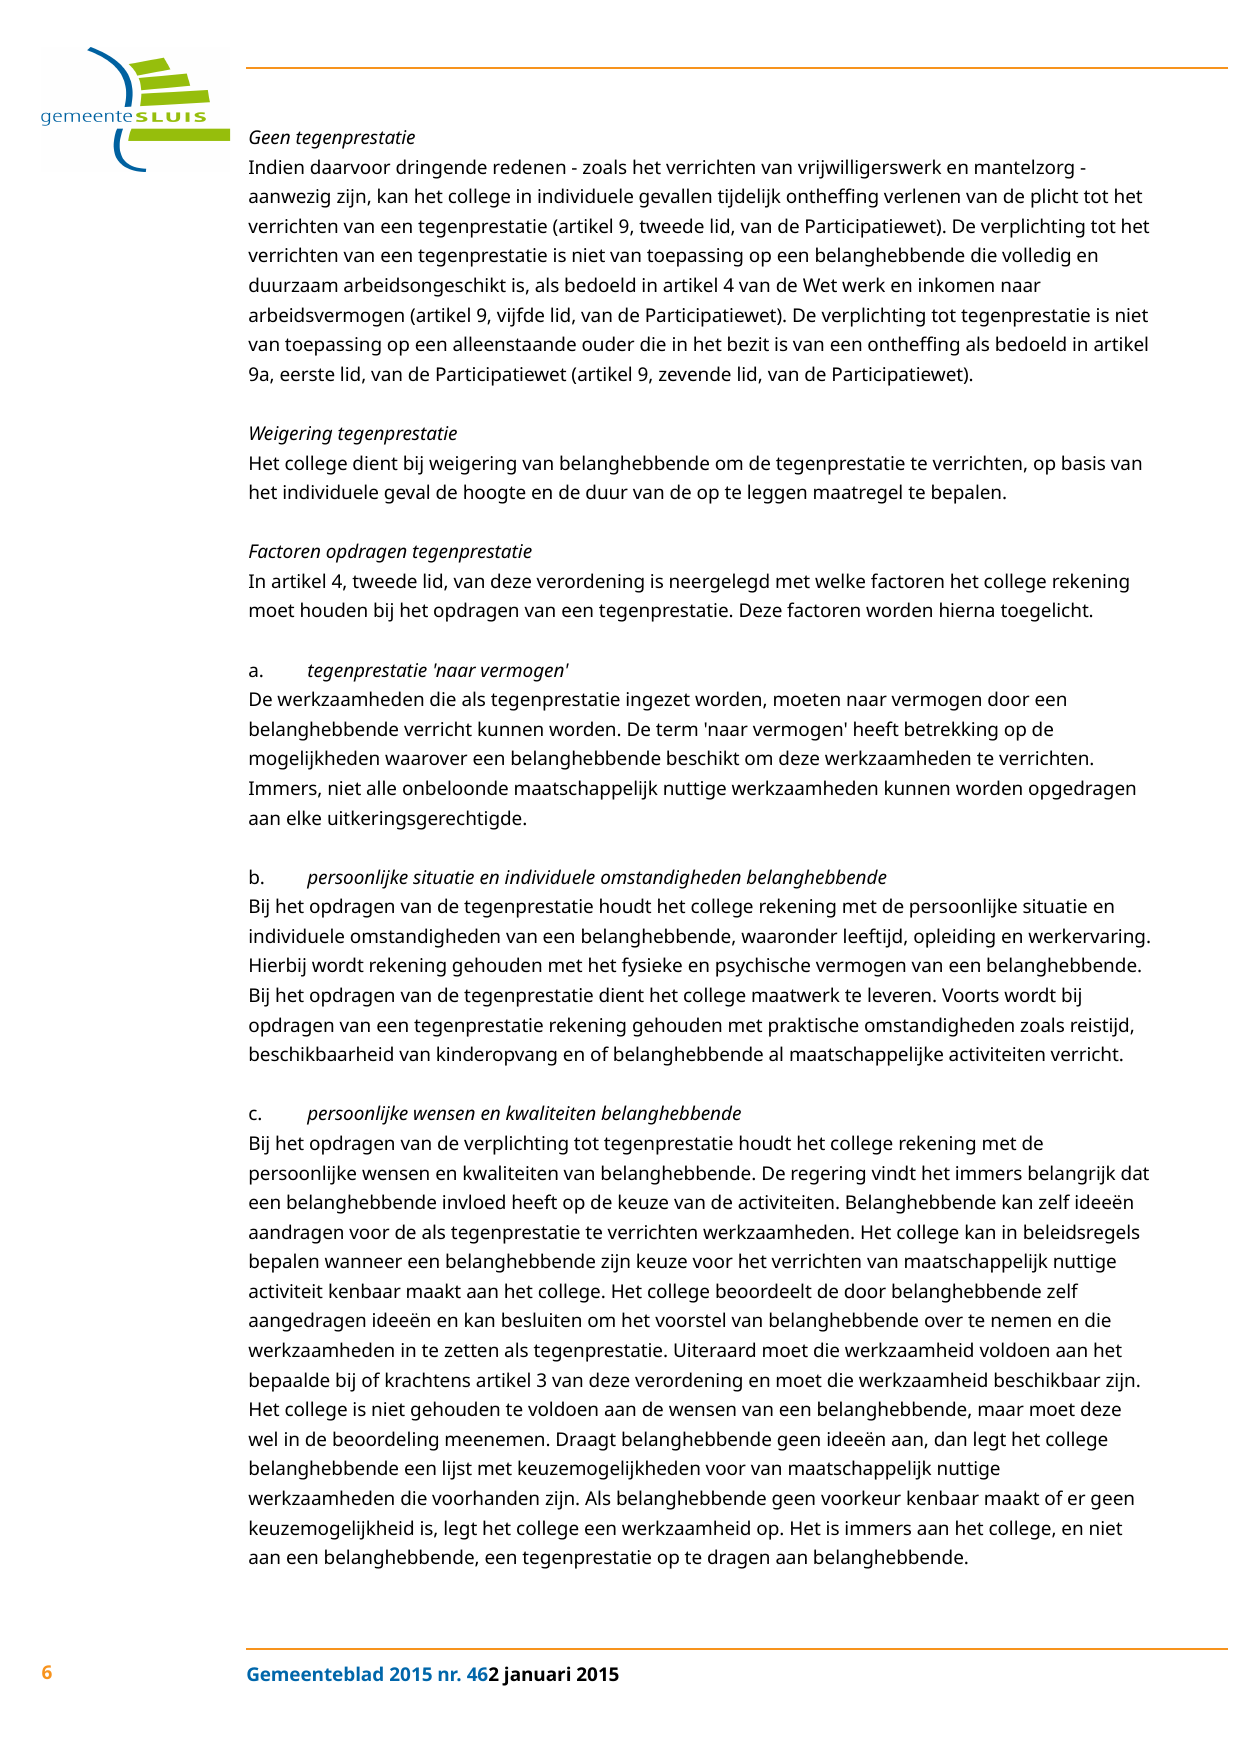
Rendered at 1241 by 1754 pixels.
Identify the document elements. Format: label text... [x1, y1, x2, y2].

list persoonlijke situatie en individuele omstandigheden belanghebbende [248, 864, 1152, 890]
text Weigering tegenprestatie [248, 420, 1152, 446]
text Het college dient bij weigering van belanghebbende om de tegenprestatie te verrichten, op basis van het individuele geval de hoogte en de duur van de op te leggen maatregel te bepalen. [248, 450, 1152, 505]
text Bij het opdragen van de verplichting tot tegenprestatie houdt het college rekening met de persoonlijke wensen en kwaliteiten van belanghebbende. De regering vindt het immers belangrijk dat een belanghebbende invloed heeft op de keuze van de activiteiten. Belanghebbende kan zelf ideeën aandragen voor de als tegenprestatie te verrichten werkzaamheden. Het college kan in beleidsregels bepalen wanneer een belanghebbende zijn keuze voor het verrichten van maatschappelijk nuttige activiteit kenbaar maakt aan het college. Het college beoordeelt de door belanghebbende zelf aangedragen ideeën en kan besluiten om het voorstel van belanghebbende over te nemen en die werkzaamheden in te zetten als tegenprestatie. Uiteraard moet die werkzaamheid voldoen aan het bepaalde bij of krachtens artikel 3 van deze verordening en moet die werkzaamheid beschikbaar zijn. Het college is niet gehouden te voldoen aan de wensen van een belanghebbende, maar moet deze wel in de beoordeling meenemen. Draagt belanghebbende geen ideeën aan, dan legt het college belanghebbende een lijst met keuzemogelijkheden voor van maatschappelijk nuttige werkzaamheden die voorhanden zijn. Als belanghebbende geen voorkeur kenbaar maakt of er geen keuzemogelijkheid is, legt het college een werkzaamheid op. Het is immers aan het college, en niet aan een belanghebbende, een tegenprestatie op te dragen aan belanghebbende. [248, 1130, 1152, 1570]
text Geen tegenprestatie [248, 124, 1152, 150]
text Indien daarvoor dringende redenen - zoals het verrichten van vrijwilligerswerk en mantelzorg - aanwezig zijn, kan het college in individuele gevallen tijdelijk ontheffing verlenen van de plicht tot het verrichten van een tegenprestatie (artikel 9, tweede lid, van de Participatiewet). De verplichting tot het verrichten van een tegenprestatie is niet van toepassing op een belanghebbende die volledig en duurzaam arbeidsongeschikt is, als bedoeld in artikel 4 van de Wet werk en inkomen naar arbeidsvermogen (artikel 9, vijfde lid, van de Participatiewet). De verplichting tot tegenprestatie is niet van toepassing op een alleenstaande ouder die in het bezit is van een ontheffing als bedoeld in artikel 9a, eerste lid, van de Participatiewet (artikel 9, zevende lid, van de Participatiewet). [248, 154, 1152, 387]
text Factoren opdragen tegenprestatie [248, 538, 1152, 564]
text In artikel 4, tweede lid, van deze verordening is neergelegd met welke factoren het college rekening moet houden bij het opdragen van een tegenprestatie. Deze factoren worden hierna toegelicht. [248, 568, 1152, 623]
text Bij het opdragen van de tegenprestatie houdt het college rekening met de persoonlijke situatie en individuele omstandigheden van een belanghebbende, waaronder leeftijd, opleiding en werkervaring. Hierbij wordt rekening gehouden met het fysieke en psychische vermogen van een belanghebbende. Bij het opdragen van de tegenprestatie dient het college maatwerk te leveren. Voorts wordt bij opdragen van een tegenprestatie rekening gehouden met praktische omstandigheden zoals reistijd, beschikbaarheid van kinderopvang en of belanghebbende al maatschappelijke activiteiten verricht. [248, 893, 1152, 1067]
text De werkzaamheden die als tegenprestatie ingezet worden, moeten naar vermogen door een belanghebbende verricht kunnen worden. De term 'naar vermogen' heeft betrekking op de mogelijkheden waarover een belanghebbende beschikt om deze werkzaamheden te verrichten. Immers, niet alle onbeloonde maatschappelijk nuttige werkzaamheden kunnen worden opgedragen aan elke uitkeringsgerechtigde. [248, 686, 1152, 831]
list tegenprestatie 'naar vermogen' [248, 657, 1152, 683]
picture [41, 47, 231, 172]
list persoonlijke wensen en kwaliteiten belanghebbende [248, 1101, 1152, 1126]
